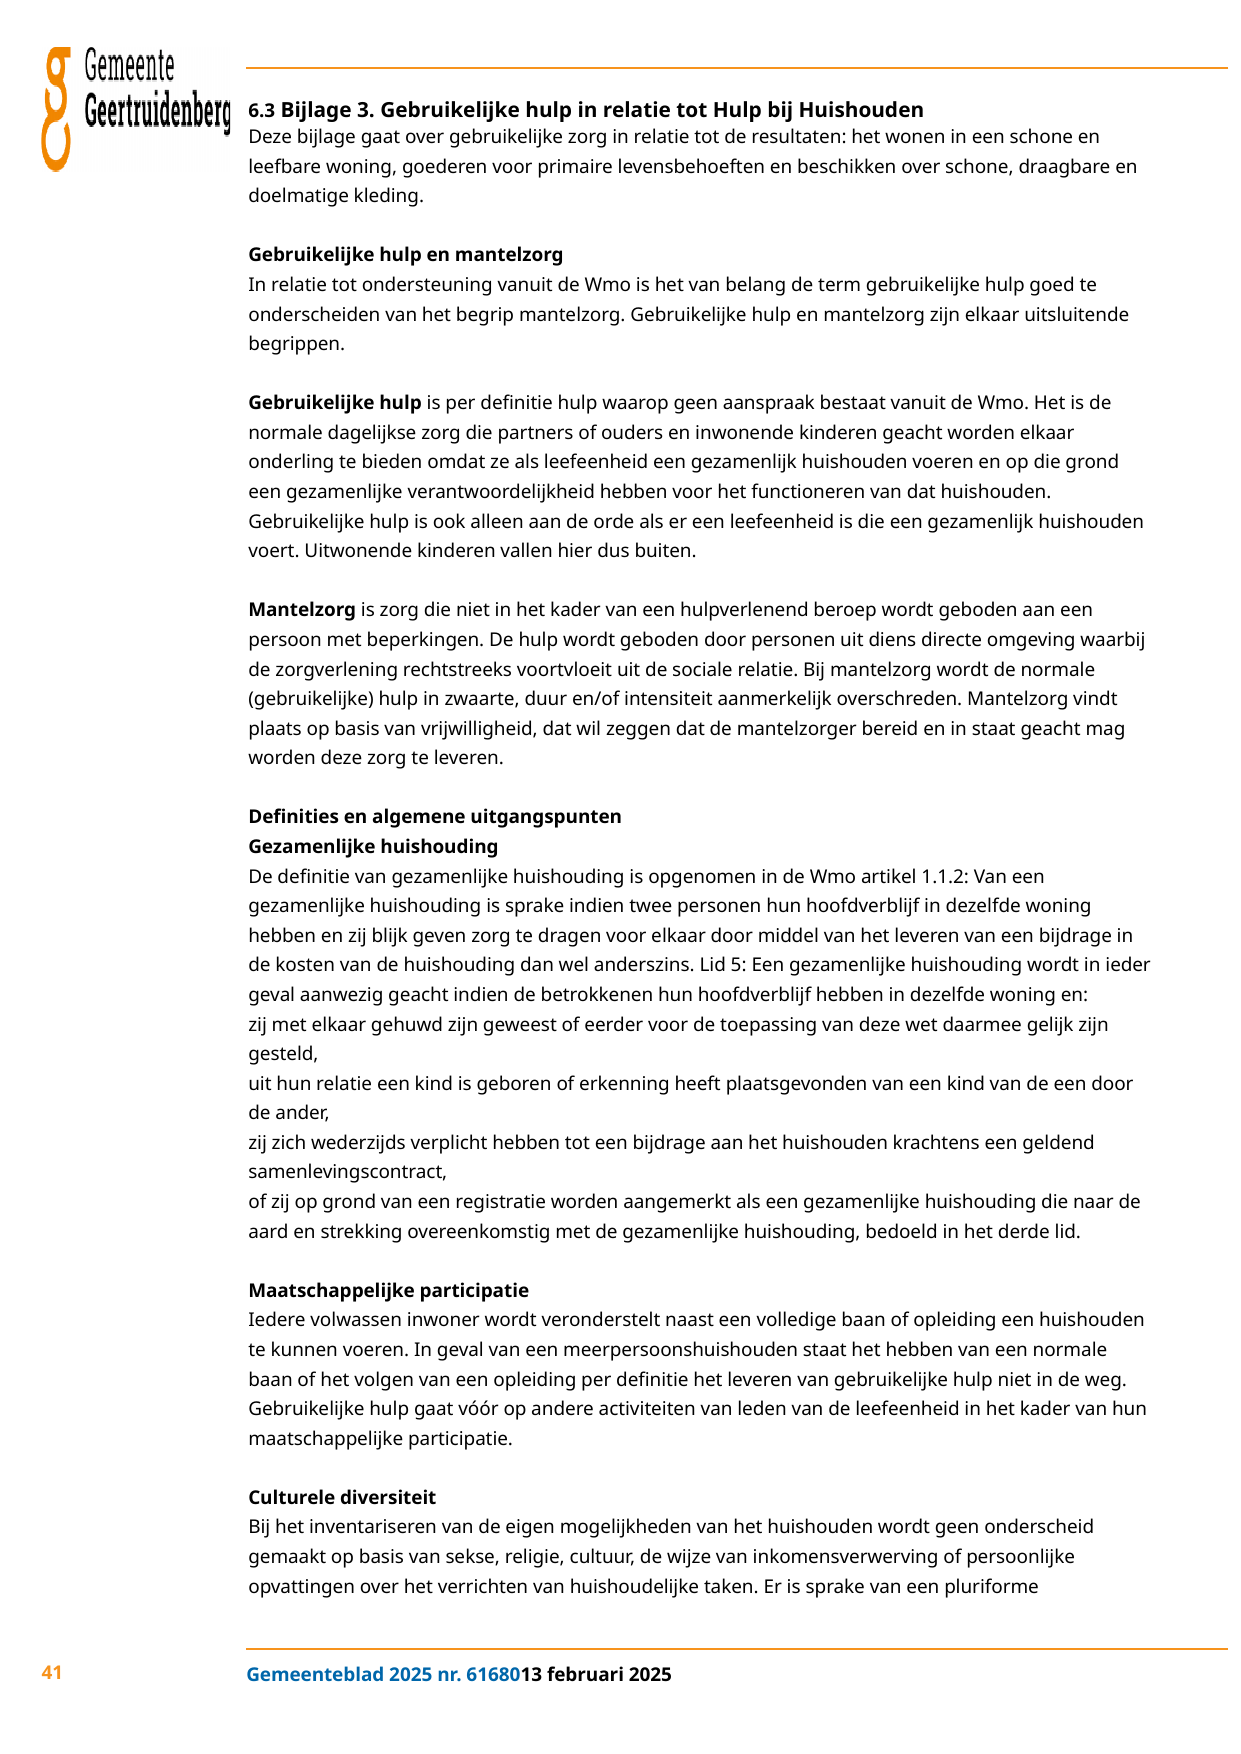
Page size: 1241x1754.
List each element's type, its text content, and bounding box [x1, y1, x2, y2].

text Mantelzorg is zorg die niet in het kader van een hulpverlenend beroep wordt geboden aan een persoon met beperkingen. De hulp wordt geboden door personen uit diens directe omgeving waarbij de zorgverlening rechtstreeks voortvloeit uit de sociale relatie. Bij mantelzorg wordt de normale (gebruikelijke) hulp in zwaarte, duur en/of intensiteit aanmerkelijk overschreden. Mantelzorg vindt plaats op basis van vrijwilligheid, dat wil zeggen dat de mantelzorger bereid en in staat geacht mag worden deze zorg te leveren. [248, 597, 1152, 770]
picture [41, 47, 231, 172]
text Gebruikelijke hulp en mantelzorg [248, 242, 1152, 267]
text Gezamenlijke huishouding [248, 833, 1152, 859]
text of zij op grond van een registratie worden aangemerkt als een gezamenlijke huishouding die naar de aard en strekking overeenkomstig met de gezamenlijke huishouding, bedoeld in het derde lid. [248, 1188, 1152, 1244]
text Maatschappelijke participatie [248, 1277, 1152, 1303]
text Deze bijlage gaat over gebruikelijke zorg in relatie tot de resultaten: het wonen in een schone en leefbare woning, goederen voor primaire levensbehoeften en beschikken over schone, draagbare en doelmatige kleding. [248, 123, 1152, 208]
text zij zich wederzijds verplicht hebben tot een bijdrage aan het huishouden krachtens een geldend samenlevingscontract, [248, 1129, 1152, 1184]
text Gebruikelijke hulp is per definitie hulp waarop geen aanspraak bestaat vanuit de Wmo. Het is de normale dagelijkse zorg die partners of ouders en inwonende kinderen geacht worden elkaar onderling te bieden omdat ze als leefeenheid een gezamenlijk huishouden voeren en op die grond een gezamenlijke verantwoordelijkheid hebben voor het functioneren van dat huishouden. Gebruikelijke hulp is ook alleen aan de orde als er een leefeenheid is die een gezamenlijk huishouden voert. Uitwonende kinderen vallen hier dus buiten. [248, 389, 1152, 563]
text Definities en algemene uitgangspunten [248, 804, 1152, 829]
text De definitie van gezamenlijke huishouding is opgenomen in de Wmo artikel 1.1.2: Van een gezamenlijke huishouding is sprake indien twee personen hun hoofdverblijf in dezelfde woning hebben en zij blijk geven zorg te dragen voor elkaar door middel van het leveren van een bijdrage in de kosten van de huishouding dan wel anderszins. Lid 5: Een gezamenlijke huishouding wordt in ieder geval aanwezig geacht indien de betrokkenen hun hoofdverblijf hebben in dezelfde woning en: [248, 863, 1152, 1007]
text Culturele diversiteit [248, 1484, 1152, 1510]
text zij met elkaar gehuwd zijn geweest of eerder voor de toepassing van deze wet daarmee gelijk zijn gesteld, [248, 1011, 1152, 1066]
text 6.3 Bijlage 3. Gebruikelijke hulp in relatie tot Hulp bij Huishouden [248, 95, 1152, 123]
text Iedere volwassen inwoner wordt veronderstelt naast een volledige baan of opleiding een huishouden te kunnen voeren. In geval van een meerpersoonshuishouden staat het hebben van een normale baan of het volgen van een opleiding per definitie het leveren van gebruikelijke hulp niet in de weg. Gebruikelijke hulp gaat vóór op andere activiteiten van leden van de leefeenheid in het kader van hun maatschappelijke participatie. [248, 1307, 1152, 1451]
text Bij het inventariseren van de eigen mogelijkheden van het huishouden wordt geen onderscheid gemaakt op basis van sekse, religie, cultuur, de wijze van inkomensverwerving of persoonlijke opvattingen over het verrichten van huishoudelijke taken. Er is sprake van een pluriforme [248, 1514, 1152, 1599]
text In relatie tot ondersteuning vanuit de Wmo is het van belang de term gebruikelijke hulp goed te onderscheiden van het begrip mantelzorg. Gebruikelijke hulp en mantelzorg zijn elkaar uitsluitende begrippen. [248, 271, 1152, 356]
text uit hun relatie een kind is geboren of erkenning heeft plaatsgevonden van een kind van de een door de ander, [248, 1070, 1152, 1125]
